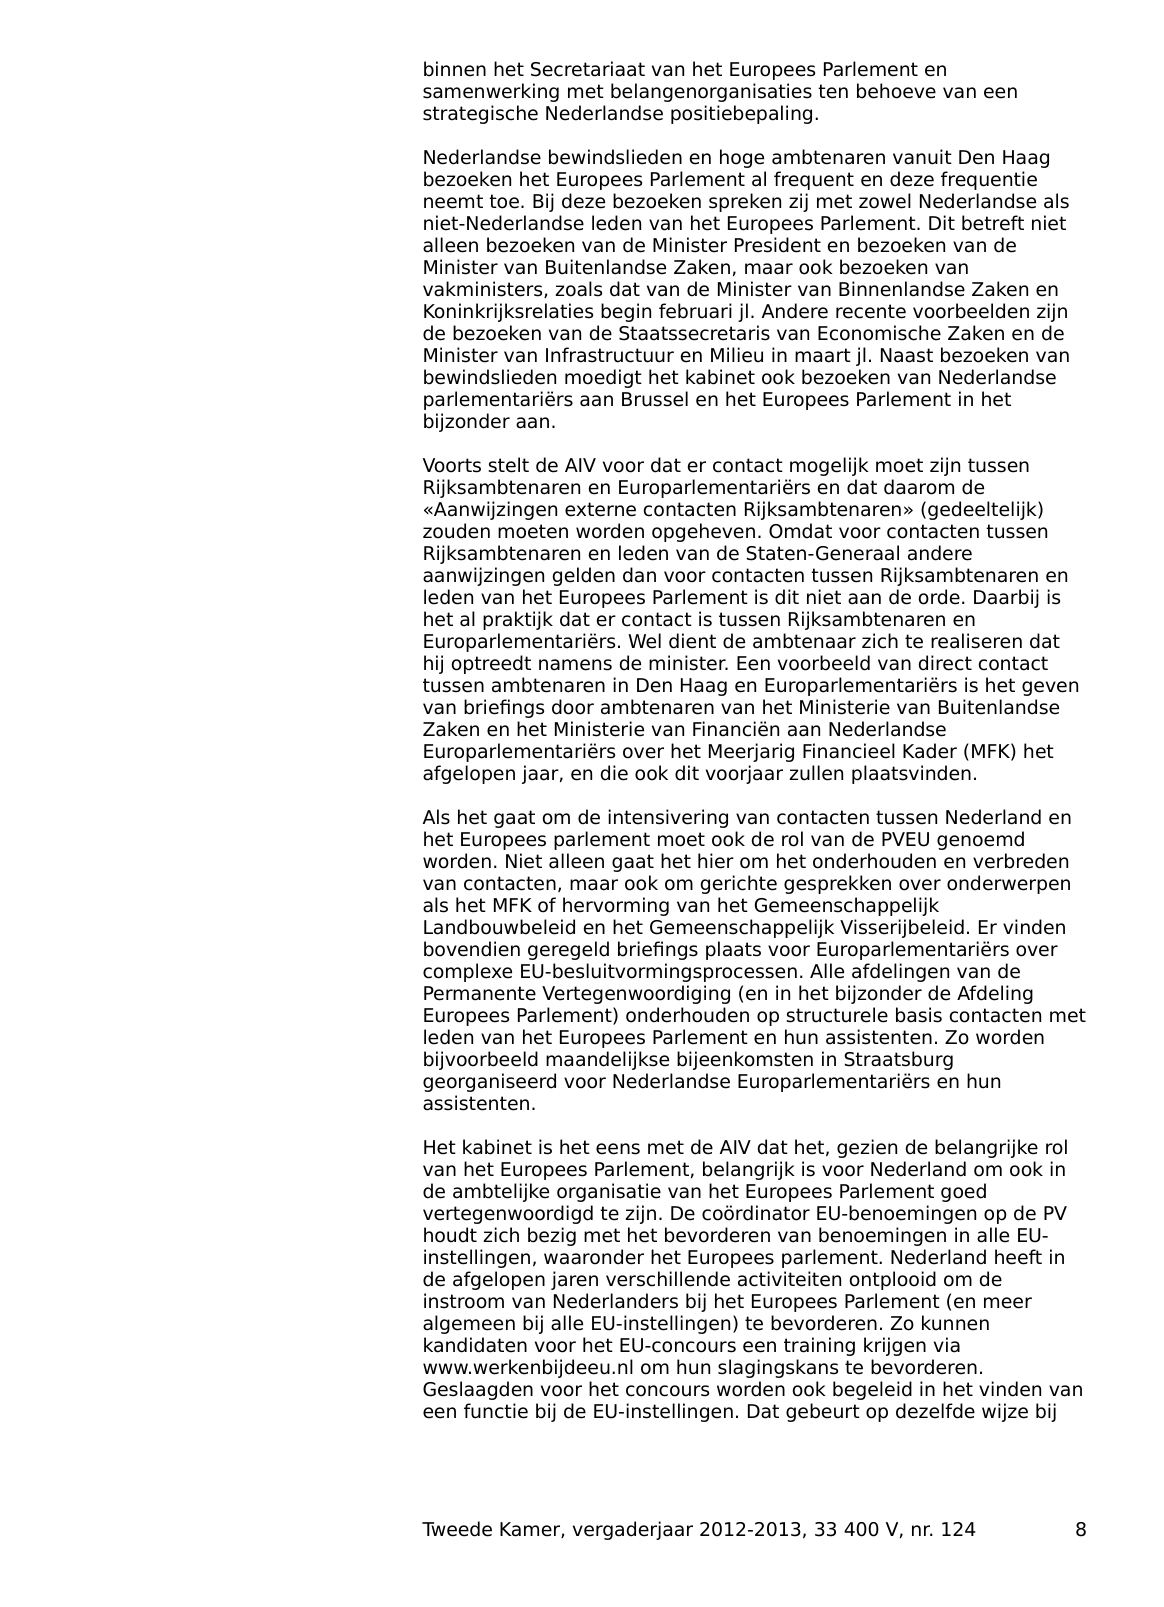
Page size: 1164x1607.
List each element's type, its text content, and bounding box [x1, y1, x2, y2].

text Het kabinet is het eens met de AIV dat het, gezien de belangrijke rol van het Europees Parlement, belangrijk is voor Nederland om ook in de ambtelijke organisatie van het Europees Parlement goed vertegenwoordigd te zijn. De coördinator EU-benoemingen op de PV houdt zich bezig met het bevorderen van benoemingen in alle EU-instellingen, waaronder het Europees parlement. Nederland heeft in de afgelopen jaren verschillende activiteiten ontplooid om de instroom van Nederlanders bij het Europees Parlement (en meer algemeen bij alle EU-instellingen) te bevorderen. Zo kunnen kandidaten voor het EU-concours een training krijgen via www.werkenbijdeeu.nl om hun slagingskans te bevorderen. Geslaagden voor het concours worden ook begeleid in het vinden van een functie bij de EU-instellingen. Dat gebeurt op dezelfde wijze bij [422, 1137, 1087, 1423]
text binnen het Secretariaat van het Europees Parlement en samenwerking met belangenorganisaties ten behoeve van een strategische Nederlandse positiebepaling. [422, 59, 1087, 125]
text Voorts stelt de AIV voor dat er contact mogelijk moet zijn tussen Rijksambtenaren en Europarlementariërs en dat daarom de «Aanwijzingen externe contacten Rijksambtenaren» (gedeeltelijk) zouden moeten worden opgeheven. Omdat voor contacten tussen Rijksambtenaren en leden van de Staten-Generaal andere aanwijzingen gelden dan voor contacten tussen Rijksambtenaren en leden van het Europees Parlement is dit niet aan de orde. Daarbij is het al praktijk dat er contact is tussen Rijksambtenaren en Europarlementariërs. Wel dient de ambtenaar zich te realiseren dat hij optreedt namens de minister. Een voorbeeld van direct contact tussen ambtenaren in Den Haag en Europarlementariërs is het geven van briefings door ambtenaren van het Ministerie van Buitenlandse Zaken en het Ministerie van Financiën aan Nederlandse Europarlementariërs over het Meerjarig Financieel Kader (MFK) het afgelopen jaar, en die ook dit voorjaar zullen plaatsvinden. [422, 455, 1087, 785]
text Nederlandse bewindslieden en hoge ambtenaren vanuit Den Haag bezoeken het Europees Parlement al frequent en deze frequentie neemt toe. Bij deze bezoeken spreken zij met zowel Nederlandse als niet-Nederlandse leden van het Europees Parlement. Dit betreft niet alleen bezoeken van de Minister President en bezoeken van de Minister van Buitenlandse Zaken, maar ook bezoeken van vakministers, zoals dat van de Minister van Binnenlandse Zaken en Koninkrijksrelaties begin februari jl. Andere recente voorbeelden zijn de bezoeken van de Staatssecretaris van Economische Zaken en de Minister van Infrastructuur en Milieu in maart jl. Naast bezoeken van bewindslieden moedigt het kabinet ook bezoeken van Nederlandse parlementariërs aan Brussel en het Europees Parlement in het bijzonder aan. [422, 147, 1087, 433]
text Als het gaat om de intensivering van contacten tussen Nederland en het Europees parlement moet ook de rol van de PVEU genoemd worden. Niet alleen gaat het hier om het onderhouden en verbreden van contacten, maar ook om gerichte gesprekken over onderwerpen als het MFK of hervorming van het Gemeenschappelijk Landbouwbeleid en het Gemeenschappelijk Visserijbeleid. Er vinden bovendien geregeld briefings plaats voor Europarlementariërs over complexe EU-besluitvormingsprocessen. Alle afdelingen van de Permanente Vertegenwoordiging (en in het bijzonder de Afdeling Europees Parlement) onderhouden op structurele basis contacten met leden van het Europees Parlement en hun assistenten. Zo worden bijvoorbeeld maandelijkse bijeenkomsten in Straatsburg georganiseerd voor Nederlandse Europarlementariërs en hun assistenten. [422, 807, 1087, 1115]
